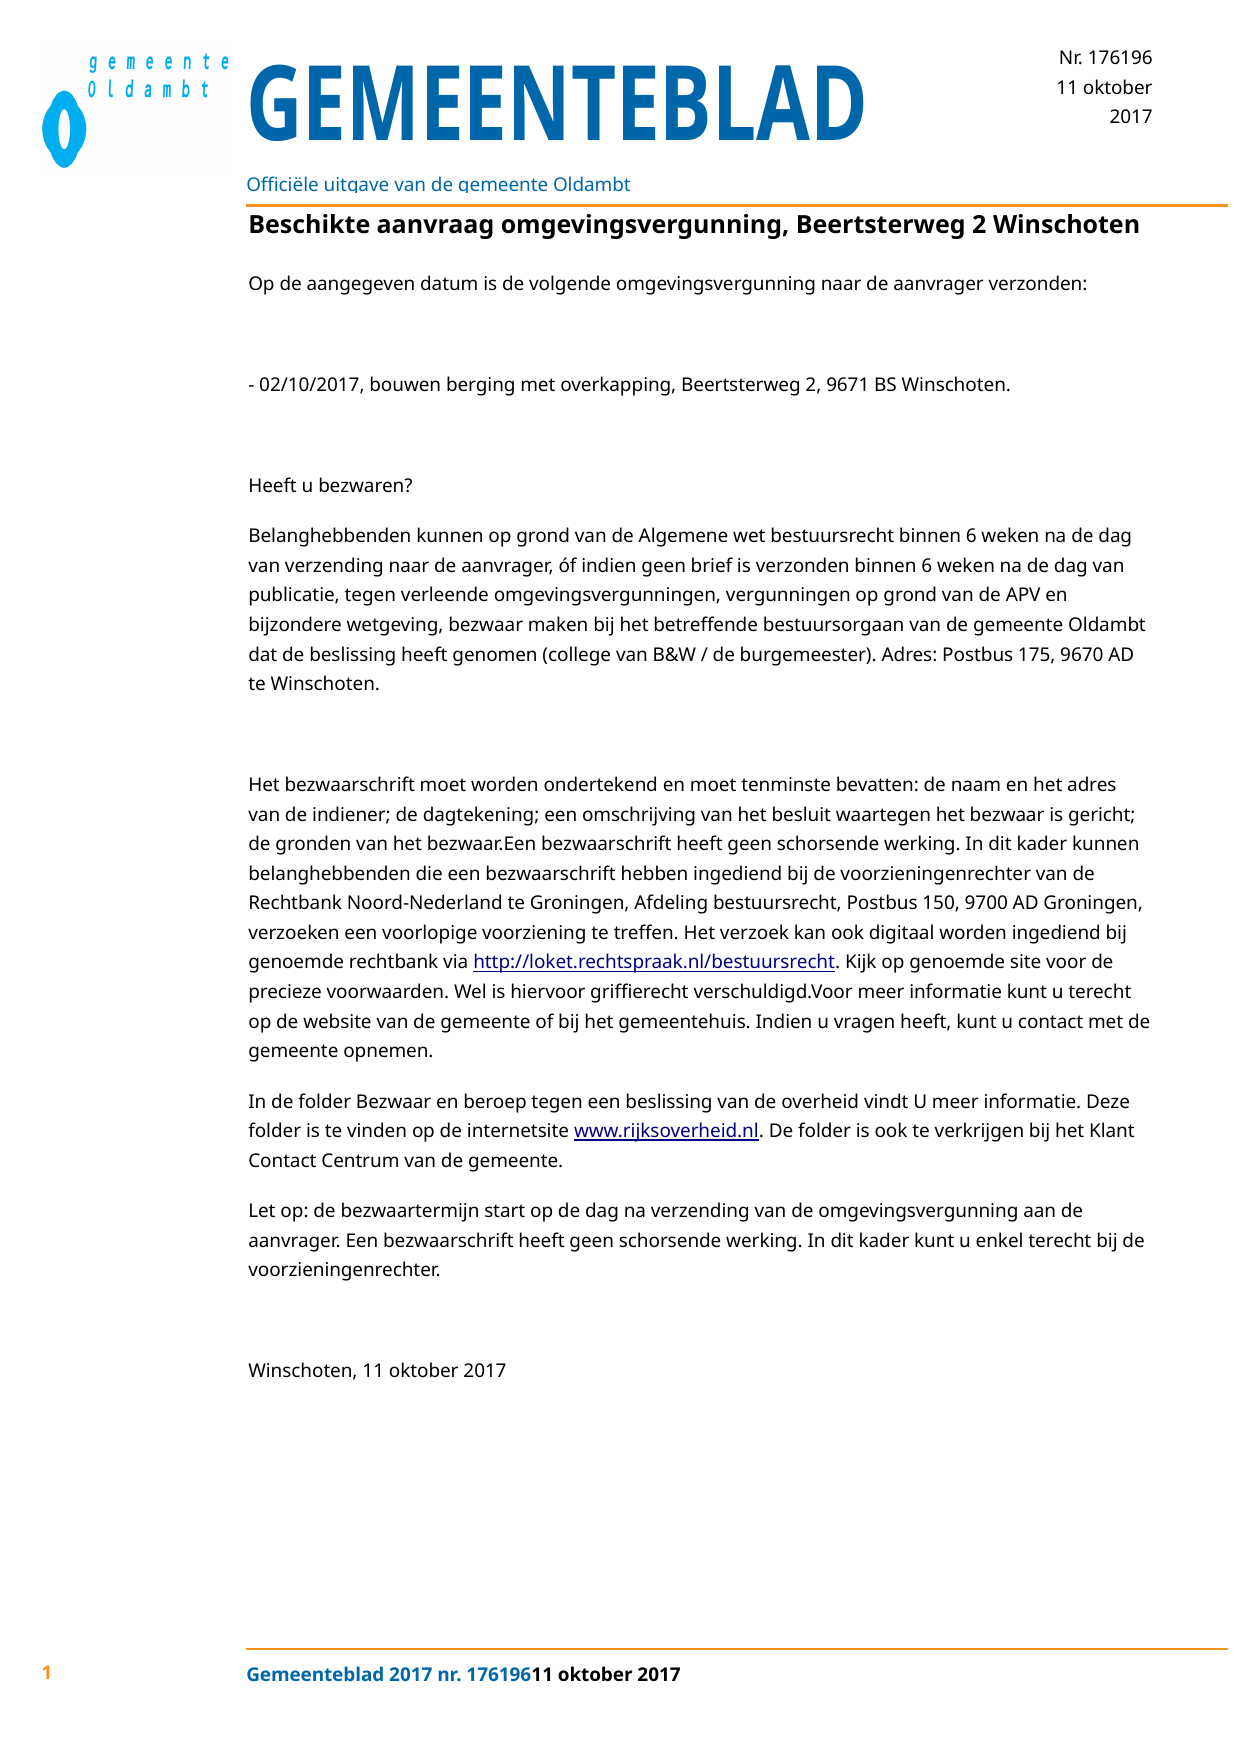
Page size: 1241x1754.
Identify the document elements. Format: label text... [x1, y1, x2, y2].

text Belanghebbenden kunnen op grond van de Algemene wet bestuursrecht binnen 6 weken na de dag van verzending naar de aanvrager, óf indien geen brief is verzonden binnen 6 weken na de dag van publicatie, tegen verleende omgevingsvergunningen, vergunningen op grond van de APV en bijzondere wetgeving, bezwaar maken bij het betreffende bestuursorgaan van de gemeente Oldambt dat de beslissing heeft genomen (college van B&W / de burgemeester). Adres: Postbus 175, 9670 AD te Winschoten. [248, 522, 1152, 696]
picture [41, 47, 231, 172]
text Het bezwaarschrift moet worden ondertekend en moet tenminste bevatten: de naam en het adres van de indiener; de dagtekening; een omschrijving van het besluit waartegen het bezwaar is gericht; de gronden van het bezwaar.Een bezwaarschrift heeft geen schorsende werking. In dit kader kunnen belanghebbenden die een bezwaarschrift hebben ingediend bij de voorzieningenrechter van de Rechtbank Noord-Nederland te Groningen, Afdeling bestuursrecht, Postbus 150, 9700 AD Groningen, verzoeken een voorlopige voorziening te treffen. Het verzoek kan ook digitaal worden ingediend bij genoemde rechtbank via http://loket.rechtspraak.nl/bestuursrecht. Kijk op genoemde site voor de precieze voorwaarden. Wel is hiervoor griffierecht verschuldigd.Voor meer informatie kunt u terecht op de website van de gemeente of bij het gemeentehuis. Indien u vragen heeft, kunt u contact met de gemeente opnemen. [248, 771, 1152, 1063]
text Op de aangegeven datum is de volgende omgevingsvergunning naar de aanvrager verzonden: [248, 270, 1152, 296]
text Let op: de bezwaartermijn start op de dag na verzending van de omgevingsvergunning aan de aanvrager. Een bezwaarschrift heeft geen schorsende werking. In dit kader kunt u enkel terecht bij de voorzieningenrechter. [248, 1197, 1152, 1282]
text In de folder Bezwaar en beroep tegen een beslissing van de overheid vindt U meer informatie. Deze folder is te vinden op de internetsite www.rijksoverheid.nl. De folder is ook te verkrijgen bij het Klant Contact Centrum van de gemeente. [248, 1088, 1152, 1173]
text Winschoten, 11 oktober 2017 [248, 1357, 1152, 1383]
text - 02/10/2017, bouwen berging met overkapping, Beertsterweg 2, 9671 BS Winschoten. [248, 371, 1152, 397]
text Heeft u bezwaren? [248, 472, 1152, 498]
text Beschikte aanvraag omgevingsvergunning, Beertsterweg 2 Winschoten [248, 207, 1152, 241]
